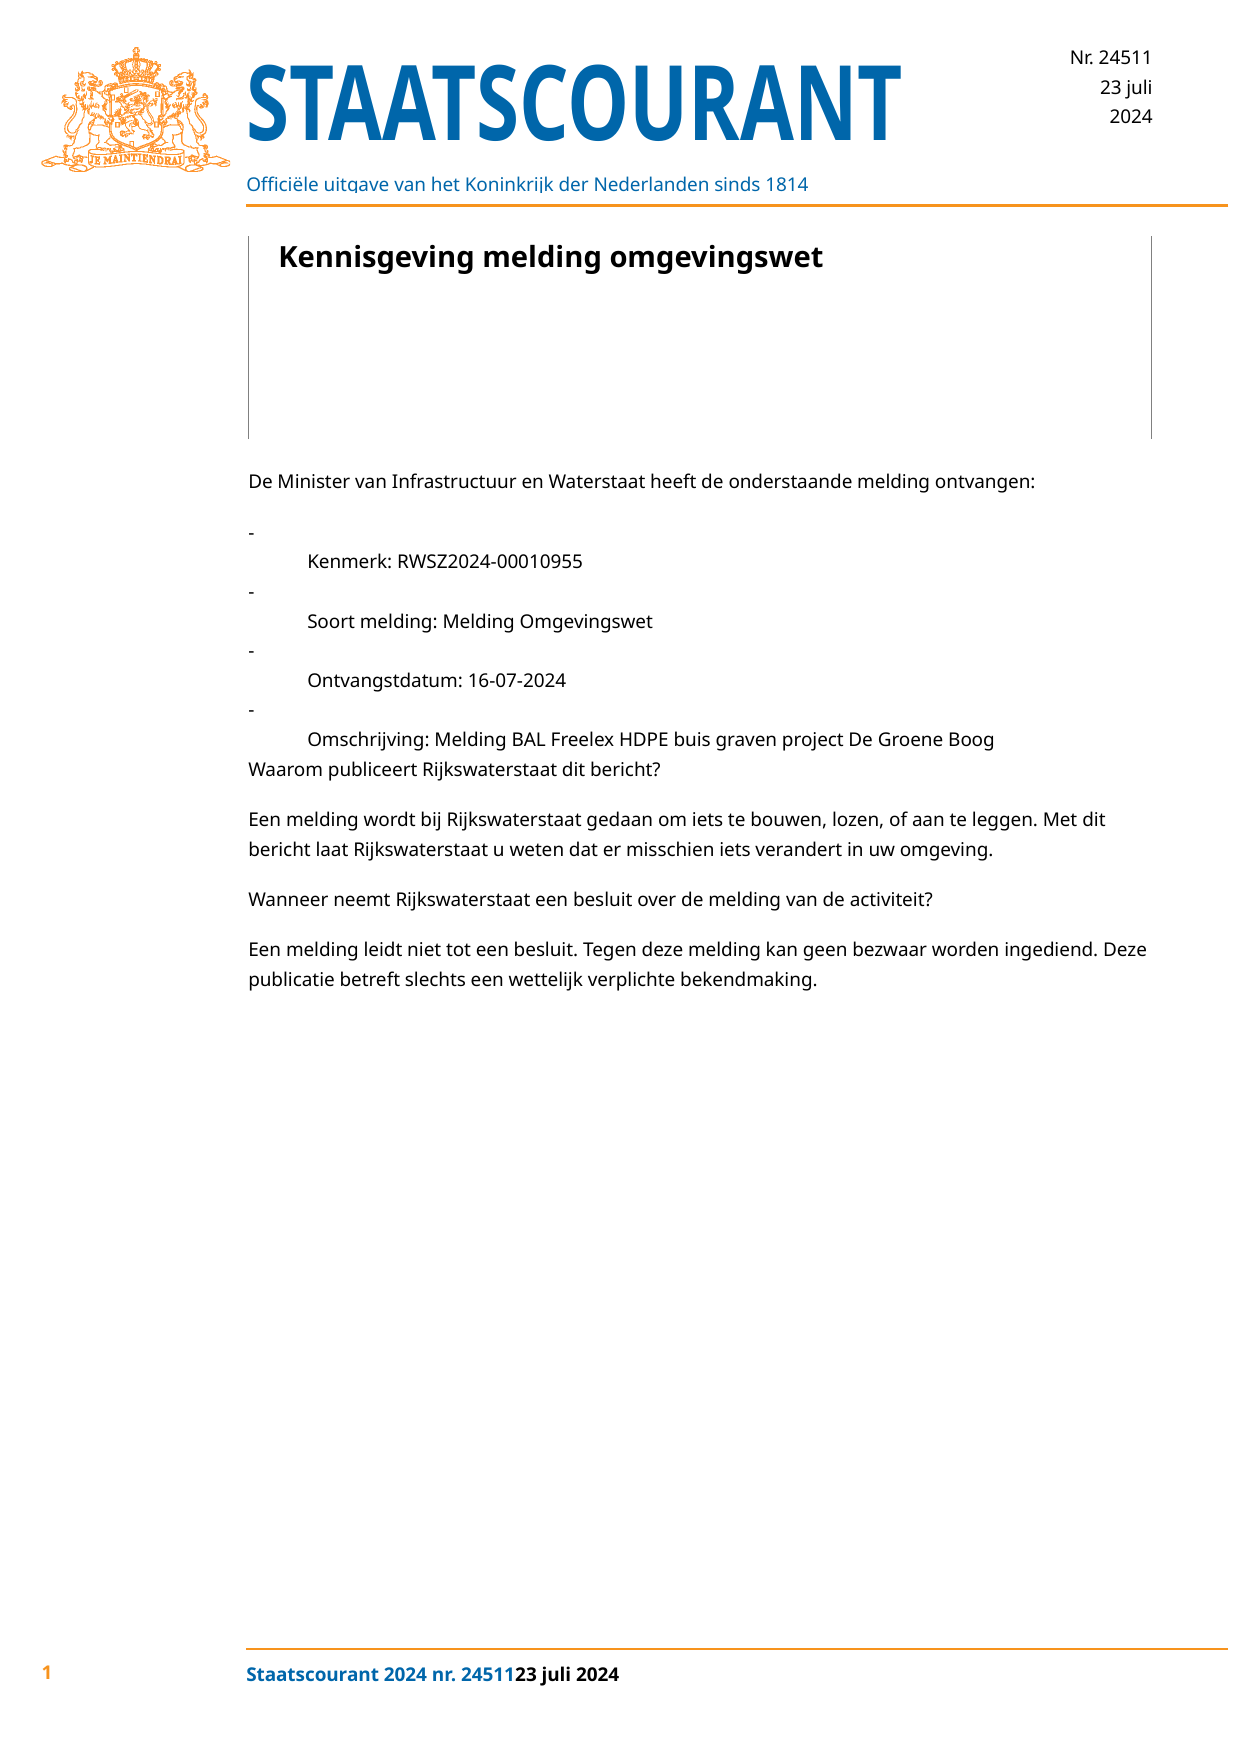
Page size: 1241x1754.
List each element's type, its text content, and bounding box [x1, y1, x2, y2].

text Een melding leidt niet tot een besluit. Tegen deze melding kan geen bezwaar worden ingediend. Deze publicatie betreft slechts een wettelijk verplichte bekendmaking. [248, 937, 1152, 992]
text De Minister van Infrastructuur en Waterstaat heeft de onderstaande melding ontvangen: [248, 469, 1152, 494]
picture [41, 47, 231, 172]
list Ontvangstdatum: 16-07-2024 [248, 667, 1152, 693]
text Waarom publiceert Rijkswaterstaat dit bericht? [248, 756, 1152, 781]
table_header [850, 414, 1151, 439]
text Een melding wordt bij Rijkswaterstaat gedaan om iets te bouwen, lozen, of aan te leggen. Met dit bericht laat Rijkswaterstaat u weten dat er misschien iets verandert in uw omgeving. [248, 806, 1152, 861]
list Kenmerk: RWSZ2024-00010955 [248, 549, 1152, 574]
table_header Kennisgeving melding omgevingswet [249, 236, 850, 439]
list Soort melding: Melding Omgevingswet [248, 608, 1152, 633]
table_header [850, 236, 912, 413]
text Wanneer neemt Rijkswaterstaat een besluit over de melding van de activiteit? [248, 886, 1152, 912]
table_header [1090, 236, 1151, 413]
list Omschrijving: Melding BAL Freelex HDPE buis graven project De Groene Boog [248, 726, 1152, 752]
picture [912, 236, 1090, 414]
